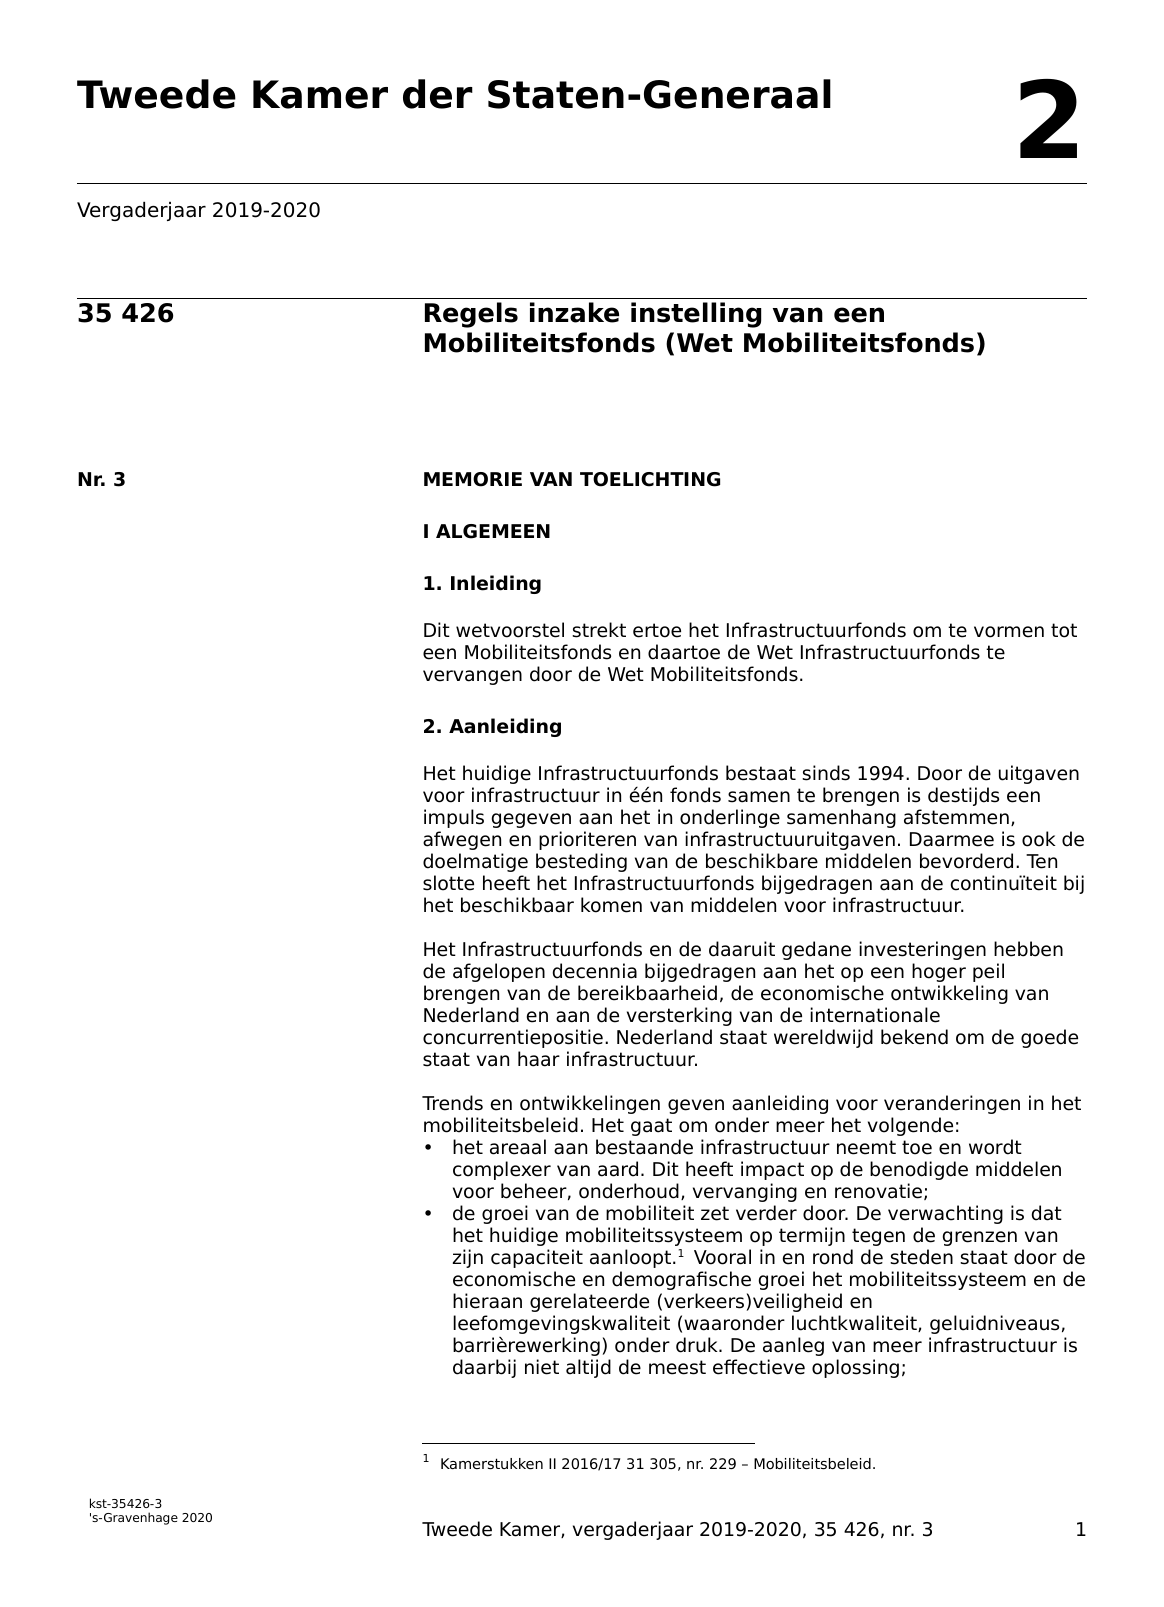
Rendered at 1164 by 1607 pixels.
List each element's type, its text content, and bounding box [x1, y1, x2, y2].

subtitle 2. Aanleiding [422, 716, 1087, 738]
text • de groei van de mobiliteit zet verder door. De verwachting is dat het huidige mobiliteitssysteem op termijn tegen de grenzen van zijn capaciteit aanloopt. Vooral in en rond de steden staat door de economische en demografische groei het mobiliteitssysteem en de hieraan gerelateerde (verkeers)veiligheid en leefomgevingskwaliteit (waaronder luchtkwaliteit, geluidniveaus, barrièrewerking) onder druk. De aanleg van meer infrastructuur is daarbij niet altijd de meest effectieve oplossing; [422, 1203, 1087, 1379]
subtitle I ALGEMEEN [422, 521, 1087, 543]
text Dit wetvoorstel strekt ertoe het Infrastructuurfonds om te vormen tot een Mobiliteitsfonds en daartoe de Wet Infrastructuurfonds te vervangen door de Wet Mobiliteitsfonds. [422, 620, 1087, 686]
text Het Infrastructuurfonds en de daaruit gedane investeringen hebben de afgelopen decennia bijgedragen aan het op een hoger peil brengen van de bereikbaarheid, de economische ontwikkeling van Nederland en aan de versterking van de internationale concurrentiepositie. Nederland staat wereldwijd bekend om de goede staat van haar infrastructuur. [422, 939, 1087, 1071]
text Het huidige Infrastructuurfonds bestaat sinds 1994. Door de uitgaven voor infrastructuur in één fonds samen te brengen is destijds een impuls gegeven aan het in onderlinge samenhang afstemmen, afwegen en prioriteren van infrastructuuruitgaven. Daarmee is ook de doelmatige besteding van de beschikbare middelen bevorderd. Ten slotte heeft het Infrastructuurfonds bijgedragen aan de continuïteit bij het beschikbaar komen van middelen voor infrastructuur. [422, 763, 1087, 917]
table_header 2 [886, 59, 1087, 183]
subtitle 1. Inleiding [422, 573, 1087, 595]
text Trends en ontwikkelingen geven aanleiding voor veranderingen in het mobiliteitsbeleid. Het gaat om onder meer het volgende: [422, 1093, 1087, 1137]
text 's-Gravenhage 2020 [88, 1511, 323, 1525]
subtitle 35 426 Regels inzake instelling van een Mobiliteitsfonds (Wet Mobiliteitsfonds) [77, 299, 1087, 358]
subtitle Nr. 3 MEMORIE VAN TOELICHTING [77, 469, 1087, 491]
text • het areaal aan bestaande infrastructuur neemt toe en wordt complexer van aard. Dit heeft impact op de benodigde middelen voor beheer, onderhoud, vervanging en renovatie; [422, 1137, 1087, 1203]
table_header Tweede Kamer der Staten-Generaal [77, 59, 886, 183]
text kst-35426-3 [88, 1497, 323, 1511]
text Kamerstukken II 2016/17 31 305, nr. 229 – Mobiliteitsbeleid. [422, 1452, 1087, 1474]
table_cell Vergaderjaar 2019-2020 [77, 184, 1087, 298]
